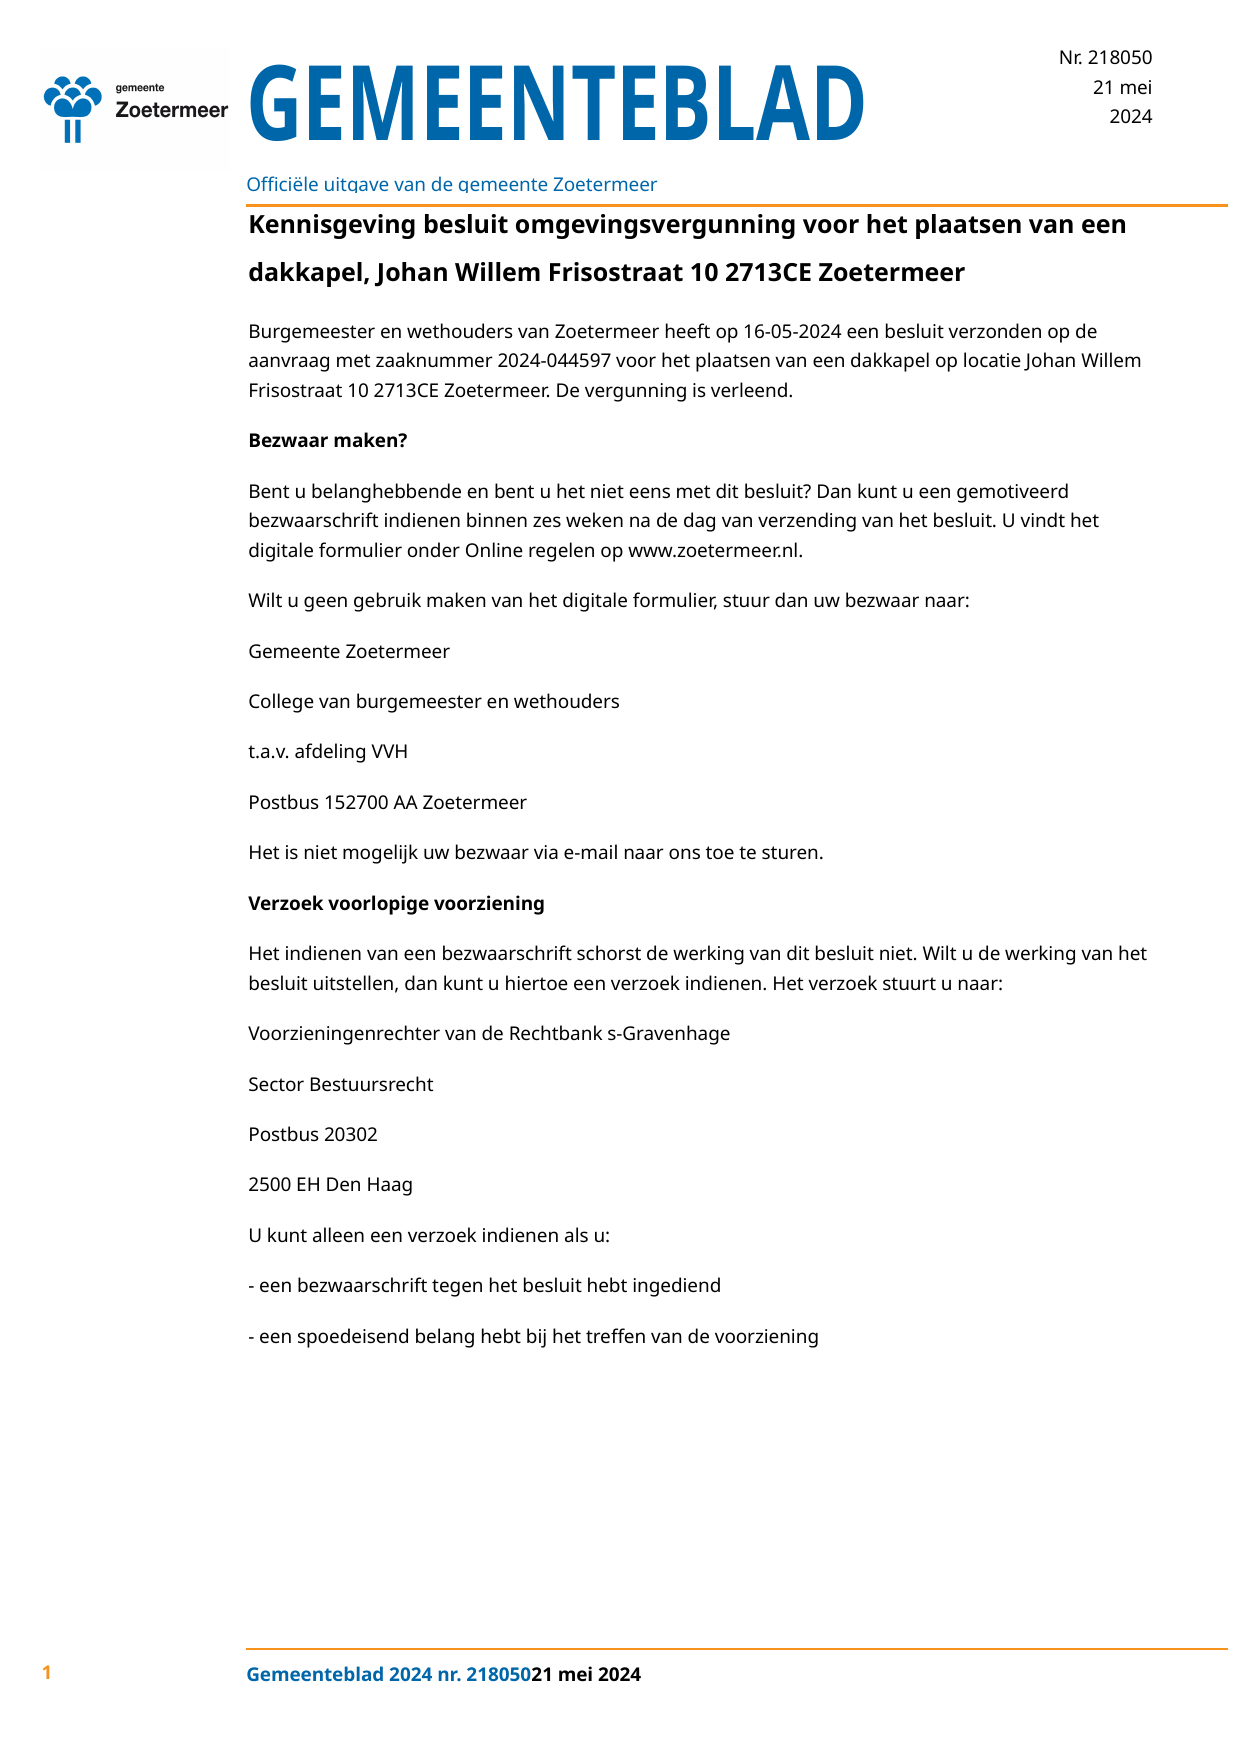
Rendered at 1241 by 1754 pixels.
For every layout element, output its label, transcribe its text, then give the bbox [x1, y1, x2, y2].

text Voorzieningenrechter van de Rechtbank s-Gravenhage [248, 1020, 1152, 1046]
text Postbus 152700 AA Zoetermeer [248, 789, 1152, 815]
text Kennisgeving besluit omgevingsvergunning voor het plaatsen van een dakkapel, Johan Willem Frisostraat 10 2713CE Zoetermeer [248, 207, 1152, 288]
text Burgemeester en wethouders van Zoetermeer heeft op 16-05-2024 een besluit verzonden op de aanvraag met zaaknummer 2024-044597 voor het plaatsen van een dakkapel op locatie Johan Willem Frisostraat 10 2713CE Zoetermeer. De vergunning is verleend. [248, 318, 1152, 403]
text College van burgemeester en wethouders [248, 688, 1152, 714]
text Het is niet mogelijk uw bezwaar via e-mail naar ons toe te sturen. [248, 839, 1152, 865]
text Gemeente Zoetermeer [248, 638, 1152, 664]
text Postbus 20302 [248, 1121, 1152, 1147]
text Bent u belanghebbende en bent u het niet eens met dit besluit? Dan kunt u een gemotiveerd bezwaarschrift indienen binnen zes weken na de dag van verzending van het besluit. U vindt het digitale formulier onder Online regelen op www.zoetermeer.nl. [248, 478, 1152, 563]
text Sector Bestuursrecht [248, 1071, 1152, 1097]
text Het indienen van een bezwaarschrift schorst de werking van dit besluit niet. Wilt u de werking van het besluit uitstellen, dan kunt u hiertoe een verzoek indienen. Het verzoek stuurt u naar: [248, 940, 1152, 996]
text 2500 EH Den Haag [248, 1172, 1152, 1197]
text Verzoek voorlopige voorziening [248, 890, 1152, 916]
text - een spoedeisend belang hebt bij het treffen van de voorziening [248, 1323, 1152, 1349]
text t.a.v. afdeling VVH [248, 739, 1152, 764]
text Bezwaar maken? [248, 427, 1152, 453]
text - een bezwaarschrift tegen het besluit hebt ingediend [248, 1272, 1152, 1298]
text Wilt u geen gebruik maken van het digitale formulier, stuur dan uw bezwaar naar: [248, 587, 1152, 613]
text U kunt alleen een verzoek indienen als u: [248, 1222, 1152, 1248]
picture [41, 47, 231, 172]
